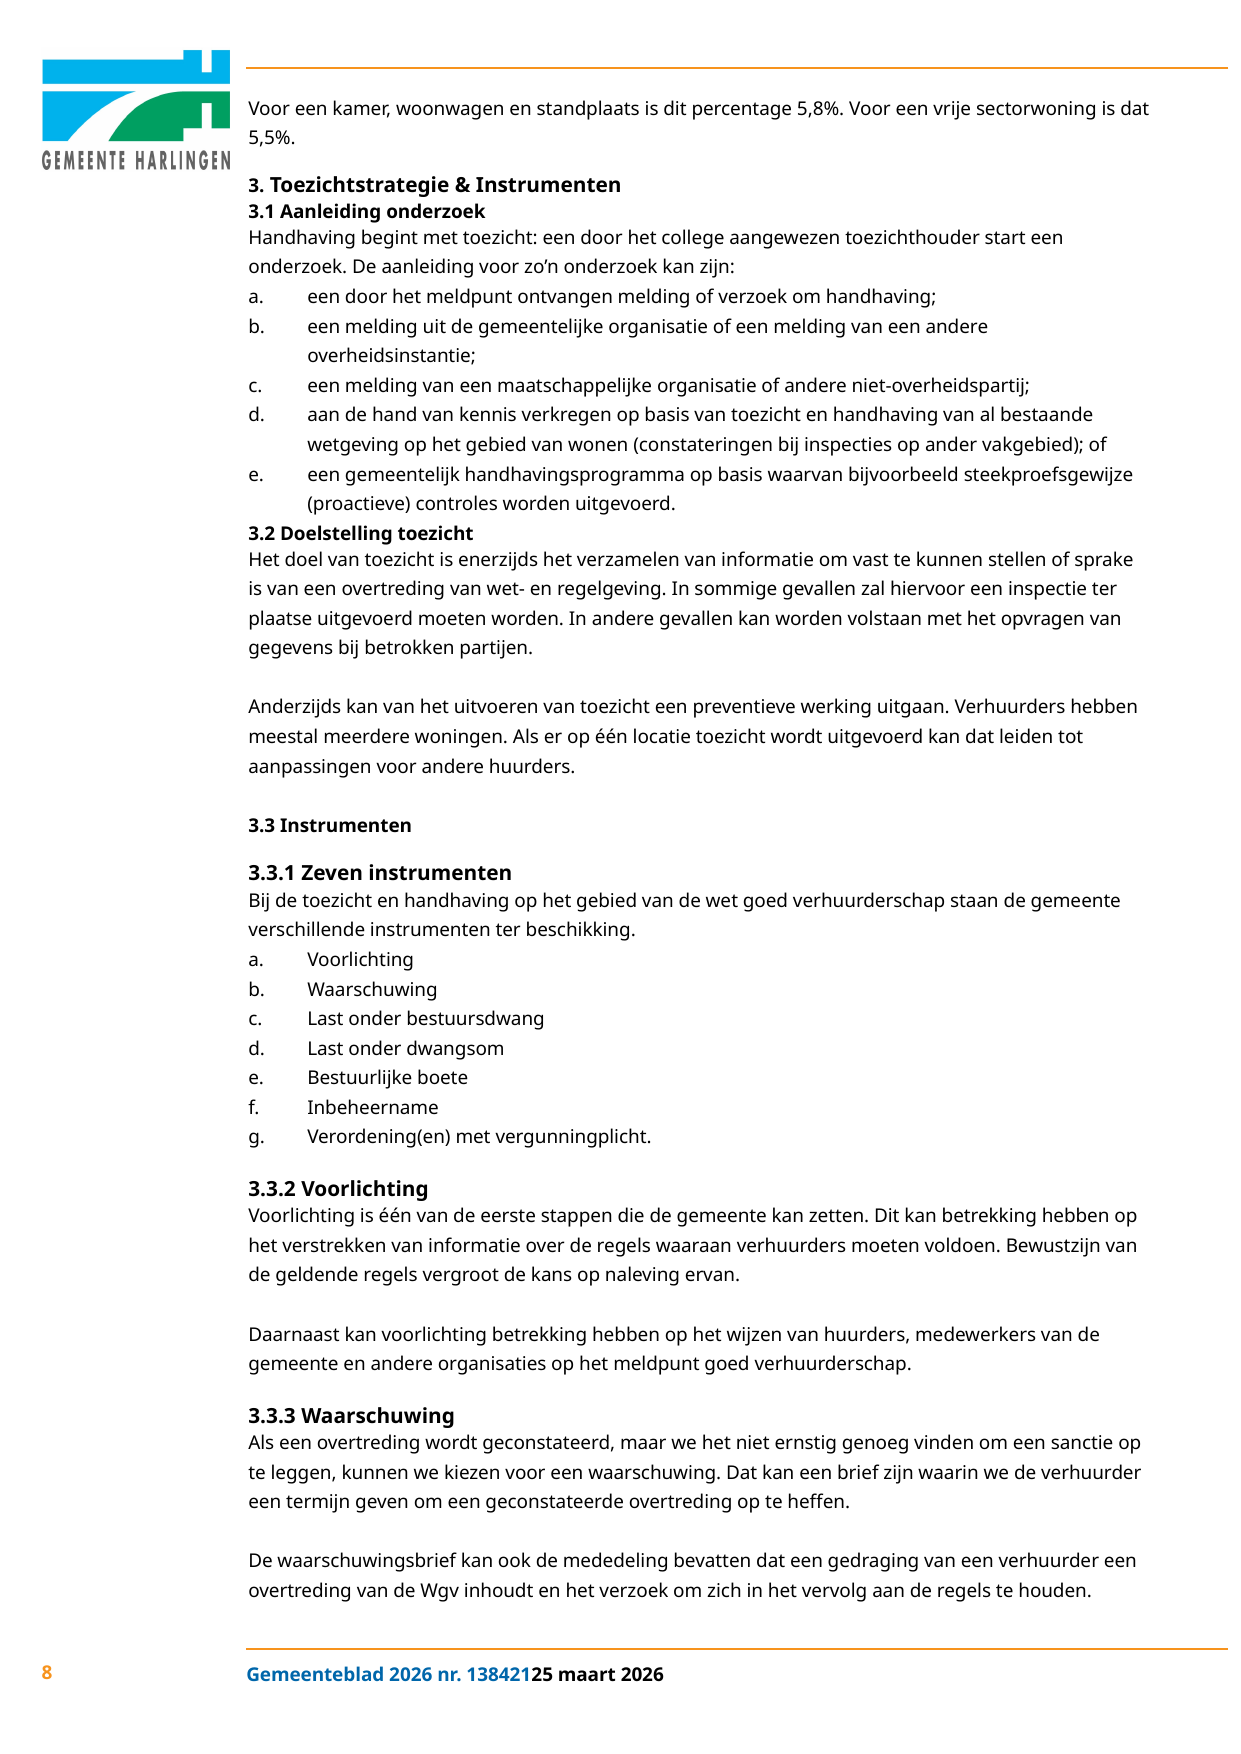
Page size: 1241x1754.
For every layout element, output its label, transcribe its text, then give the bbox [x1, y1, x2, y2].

list Verordening(en) met vergunningplicht. [248, 1124, 1152, 1149]
text 3.3.3 Waarschuwing [248, 1401, 1152, 1429]
text Voor een kamer, woonwagen en standplaats is dit percentage 5,8%. Voor een vrije sectorwoning is dat 5,5%. [248, 95, 1152, 150]
text 3. Toezichtstrategie & Instrumenten [248, 170, 1152, 198]
text 3.3.1 Zeven instrumenten [248, 858, 1152, 887]
text Bij de toezicht en handhaving op het gebied van de wet goed verhuurderschap staan de gemeente verschillende instrumenten ter beschikking. [248, 887, 1152, 942]
picture [41, 47, 231, 172]
list Voorlichting [248, 946, 1152, 972]
list Last onder dwangsom [248, 1035, 1152, 1061]
text Voorlichting is één van de eerste stappen die de gemeente kan zetten. Dit kan betrekking hebben op het verstrekken van informatie over de regels waaraan verhuurders moeten voldoen. Bewustzijn van de geldende regels vergroot de kans op naleving ervan. [248, 1202, 1152, 1287]
list Waarschuwing [248, 976, 1152, 1001]
text 3.2 Doelstelling toezicht [248, 520, 1152, 546]
text Als een overtreding wordt geconstateerd, maar we het niet ernstig genoeg vinden om een sanctie op te leggen, kunnen we kiezen voor een waarschuwing. Dat kan een brief zijn waarin we de verhuurder een termijn geven om een geconstateerde overtreding op te heffen. [248, 1429, 1152, 1514]
list Bestuurlijke boete [248, 1064, 1152, 1090]
list een gemeentelijk handhavingsprogramma op basis waarvan bijvoorbeeld steekproefsgewijze (proactieve) controles worden uitgevoerd. [248, 461, 1152, 516]
list een melding van een maatschappelijke organisatie of andere niet-overheidspartij; [248, 372, 1152, 398]
text Anderzijds kan van het uitvoeren van toezicht een preventieve werking uitgaan. Verhuurders hebben meestal meerdere woningen. Als er op één locatie toezicht wordt uitgevoerd kan dat leiden tot aanpassingen voor andere huurders. [248, 694, 1152, 778]
text 3.3 Instrumenten [248, 812, 1152, 838]
list een door het meldpunt ontvangen melding of verzoek om handhaving; [248, 283, 1152, 309]
text 3.3.2 Voorlichting [248, 1174, 1152, 1202]
list een melding uit de gemeentelijke organisatie of een melding van een andere overheidsinstantie; [248, 313, 1152, 368]
list Last onder bestuursdwang [248, 1005, 1152, 1031]
list Inbeheername [248, 1094, 1152, 1120]
text Daarnaast kan voorlichting betrekking hebben op het wijzen van huurders, medewerkers van de gemeente en andere organisaties op het meldpunt goed verhuurderschap. [248, 1321, 1152, 1376]
text 3.1 Aanleiding onderzoek [248, 198, 1152, 224]
text Handhaving begint met toezicht: een door het college aangewezen toezichthouder start een onderzoek. De aanleiding voor zo’n onderzoek kan zijn: [248, 224, 1152, 279]
text De waarschuwingsbrief kan ook de mededeling bevatten dat een gedraging van een verhuurder een overtreding van de Wgv inhoudt en het verzoek om zich in het vervolg aan de regels te houden. [248, 1548, 1152, 1603]
list aan de hand van kennis verkregen op basis van toezicht en handhaving van al bestaande wetgeving op het gebied van wonen (constateringen bij inspecties op ander vakgebied); of [248, 402, 1152, 457]
text Het doel van toezicht is enerzijds het verzamelen van informatie om vast te kunnen stellen of sprake is van een overtreding van wet- en regelgeving. In sommige gevallen zal hiervoor een inspectie ter plaatse uitgevoerd moeten worden. In andere gevallen kan worden volstaan met het opvragen van gegevens bij betrokken partijen. [248, 546, 1152, 660]
